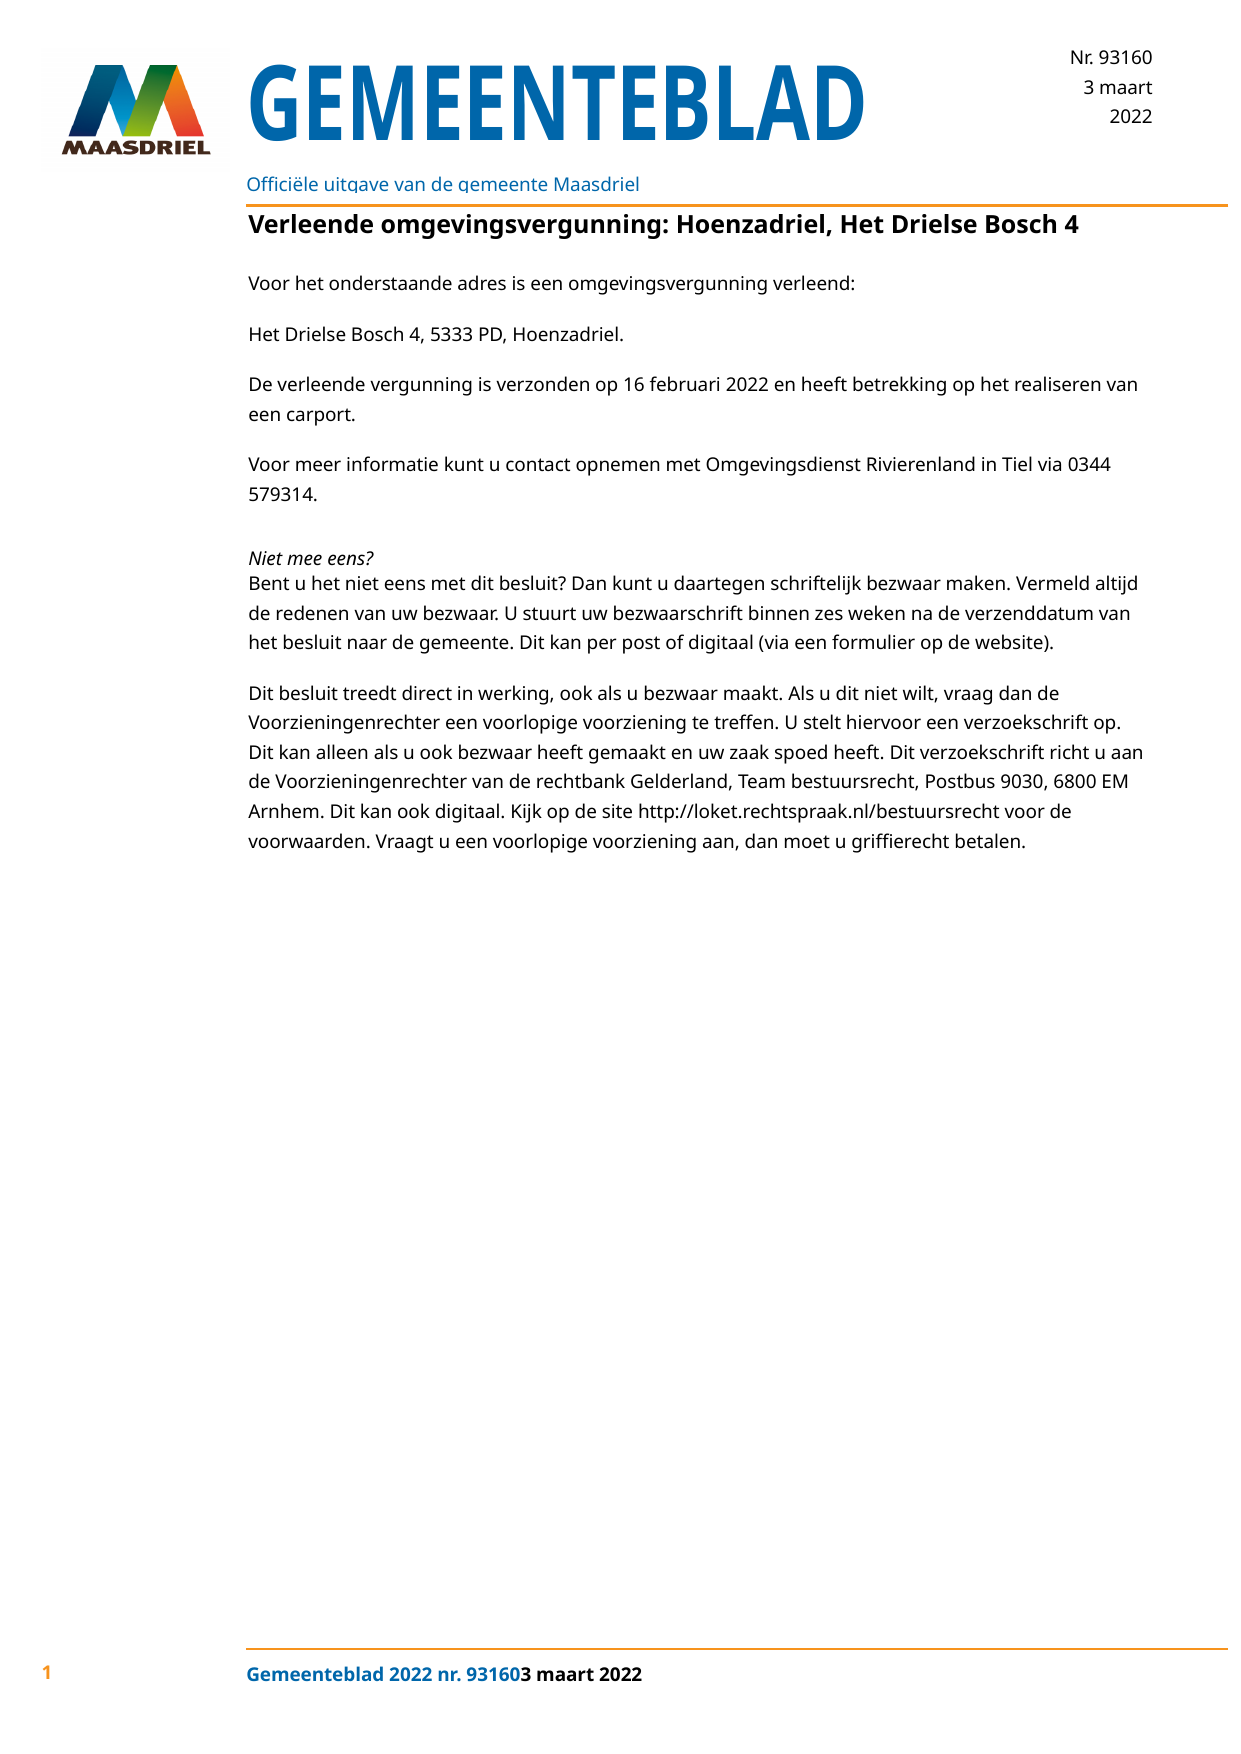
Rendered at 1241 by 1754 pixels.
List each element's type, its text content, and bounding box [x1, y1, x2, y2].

text De verleende vergunning is verzonden op 16 februari 2022 en heeft betrekking op het realiseren van een carport. [248, 371, 1152, 426]
text Voor meer informatie kunt u contact opnemen met Omgevingsdienst Rivierenland in Tiel via 0344 579314. [248, 451, 1152, 506]
text Het Drielse Bosch 4, 5333 PD, Hoenzadriel. [248, 321, 1152, 346]
text Verleende omgevingsvergunning: Hoenzadriel, Het Drielse Bosch 4 [248, 207, 1152, 241]
picture [41, 47, 231, 172]
text Dit besluit treedt direct in werking, ook als u bezwaar maakt. Als u dit niet wilt, vraag dan de Voorzieningenrechter een voorlopige voorziening te treffen. U stelt hiervoor een verzoekschrift op. Dit kan alleen als u ook bezwaar heeft gemaakt en uw zaak spoed heeft. Dit verzoekschrift richt u aan de Voorzieningenrechter van de rechtbank Gelderland, Team bestuursrecht, Postbus 9030, 6800 EM Arnhem. Dit kan ook digitaal. Kijk op de site http://loket.rechtspraak.nl/bestuursrecht voor de voorwaarden. Vraagt u een voorlopige voorziening aan, dan moet u griffierecht betalen. [248, 680, 1152, 854]
text Niet mee eens? [248, 545, 1152, 570]
text Bent u het niet eens met dit besluit? Dan kunt u daartegen schriftelijk bezwaar maken. Vermeld altijd de redenen van uw bezwaar. U stuurt uw bezwaarschrift binnen zes weken na de verzenddatum van het besluit naar de gemeente. Dit kan per post of digitaal (via een formulier op de website). [248, 570, 1152, 655]
text Voor het onderstaande adres is een omgevingsvergunning verleend: [248, 270, 1152, 296]
